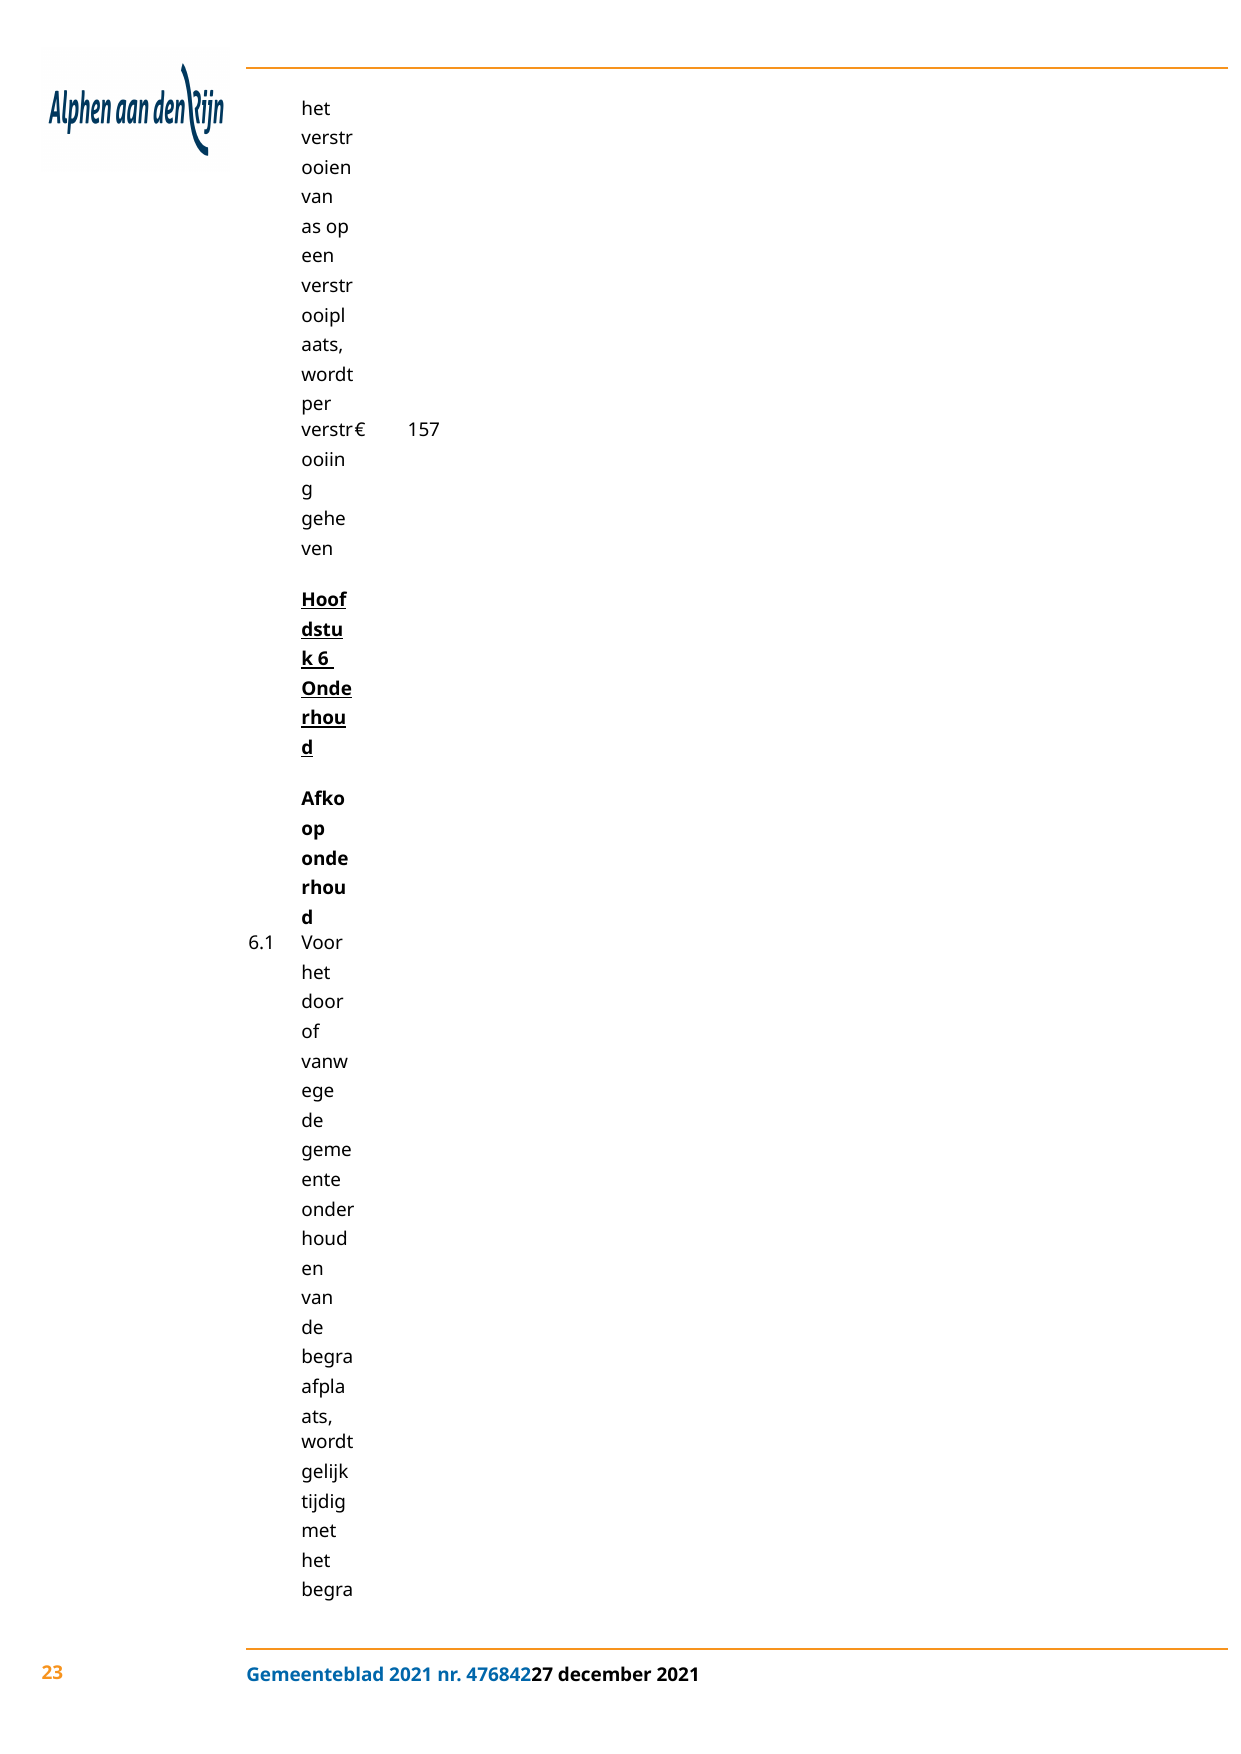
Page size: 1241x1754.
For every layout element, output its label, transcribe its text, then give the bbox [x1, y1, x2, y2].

table_cell [461, 416, 514, 560]
table_cell [514, 1429, 567, 1602]
table_cell [354, 930, 407, 1429]
table_cell [248, 95, 301, 416]
table_cell [301, 560, 354, 586]
table_cell [461, 786, 514, 929]
table_cell 157 [408, 416, 461, 560]
table_cell [514, 786, 567, 929]
table_cell [567, 95, 620, 416]
table_cell verstrooiing geheven [301, 416, 354, 560]
table_cell [408, 930, 461, 1429]
picture [41, 47, 231, 172]
table_cell [567, 560, 620, 586]
table_cell [567, 416, 620, 560]
table_cell [354, 760, 407, 786]
table_cell [567, 760, 620, 786]
table_cell [354, 786, 407, 929]
table_cell [248, 1429, 301, 1602]
table_cell [408, 1429, 461, 1602]
table_cell [354, 1429, 407, 1602]
table_cell [461, 586, 514, 760]
table_cell Voor het door of vanwege de gemeente onderhouden van de begraafplaats, [301, 930, 354, 1429]
table_cell [461, 560, 514, 586]
table_cell [408, 760, 461, 786]
table_cell [248, 760, 301, 786]
table_cell [514, 586, 567, 760]
table_cell [354, 560, 407, 586]
table_cell [514, 760, 567, 786]
table_cell [567, 930, 620, 1429]
table_cell het verstrooien van as op een verstrooiplaats, wordt per [301, 95, 354, 416]
table_cell [301, 760, 354, 786]
table_cell Hoofdstuk 6 Onderhoud [301, 586, 354, 760]
table_cell [248, 786, 301, 929]
table_cell [461, 930, 514, 1429]
table_cell [461, 95, 514, 416]
table_cell [514, 930, 567, 1429]
table_cell [567, 1429, 620, 1602]
table_cell [567, 586, 620, 760]
table_cell wordt gelijktijdig met het begra [301, 1429, 354, 1602]
table_cell [408, 586, 461, 760]
table_cell [354, 95, 407, 416]
table_cell [248, 586, 301, 760]
table_cell [248, 416, 301, 560]
table_cell [461, 760, 514, 786]
table_cell [514, 560, 567, 586]
table_cell [514, 95, 567, 416]
table_cell [354, 586, 407, 760]
table_cell [408, 560, 461, 586]
table_cell [248, 560, 301, 586]
table_cell 6.1 [248, 930, 301, 1429]
table_cell [567, 786, 620, 929]
table_cell [514, 416, 567, 560]
table_cell [408, 95, 461, 416]
table_cell € [354, 416, 407, 560]
table_cell [461, 1429, 514, 1602]
table_cell Afkoop onderhoud [301, 786, 354, 929]
table_cell [408, 786, 461, 929]
